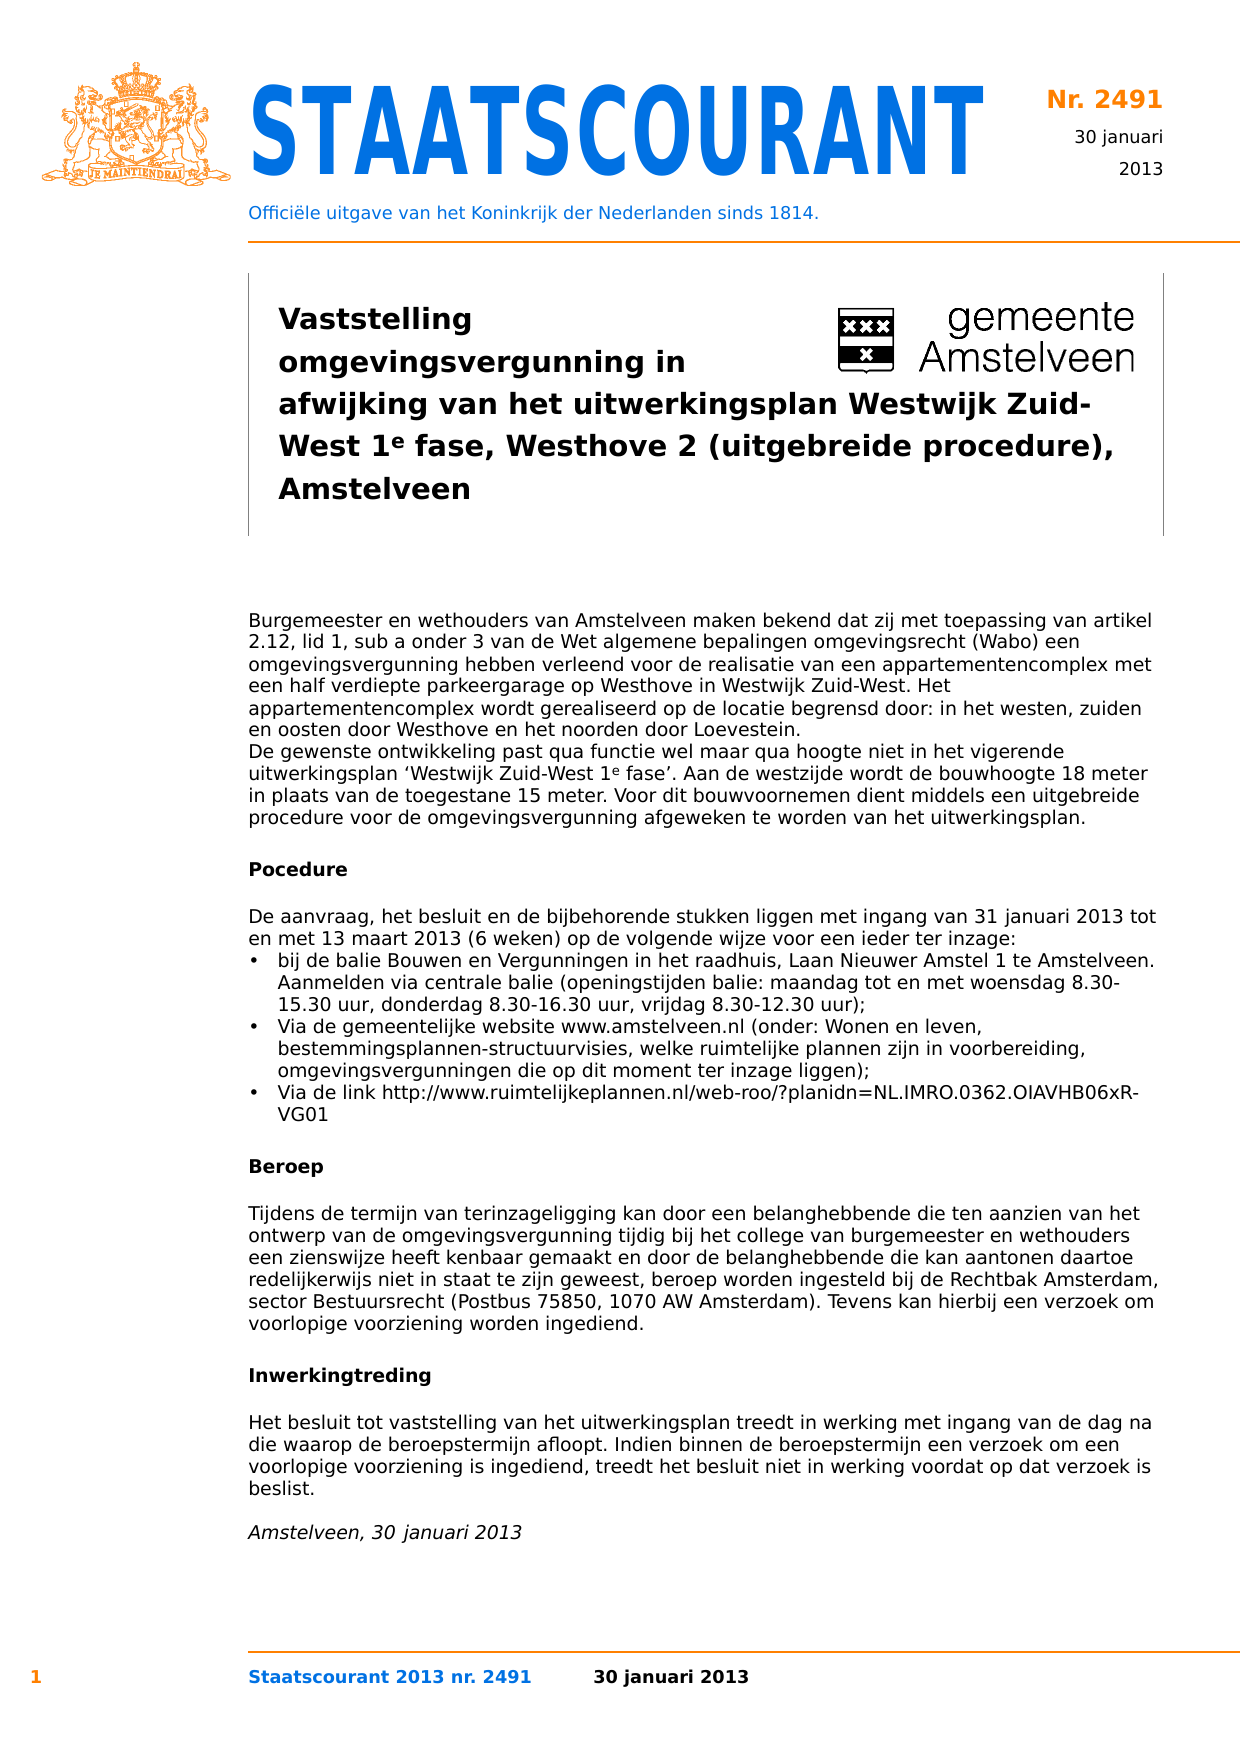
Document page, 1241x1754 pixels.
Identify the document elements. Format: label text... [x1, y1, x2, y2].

table_cell 30 januari [998, 121, 1240, 153]
text Burgemeester en wethouders van Amstelveen maken bekend dat zij met toepassing van artikel 2.12, lid 1, sub a onder 3 van de Wet algemene bepalingen omgevingsrecht (Wabo) een omgevingsvergunning hebben verleend voor de realisatie van een appartementencomplex met een half verdiepte parkeergarage op Westhove in Westwijk Zuid-West. Het appartementencomplex wordt gerealiseerd op de locatie begrensd door: in het westen, zuiden en oosten door Westhove en het noorden door Loevestein. [248, 609, 1163, 741]
table_header Nr. 2491 [998, 62, 1240, 121]
picture [838, 302, 1134, 374]
text • Via de link http://www.ruimtelijkeplannen.nl/web-roo/?planidn=NL.IMRO.0362.OIAVHB06xR-VG01 [248, 1082, 1163, 1126]
subtitle Beroep [248, 1156, 1163, 1178]
text • bij de balie Bouwen en Vergunningen in het raadhuis, Laan Nieuwer Amstel 1 te Amstelveen. Aanmelden via centrale balie (openingstijden balie: maandag tot en met woensdag 8.30-15.30 uur, donderdag 8.30-16.30 uur, vrijdag 8.30-12.30 uur); [248, 950, 1163, 1016]
subtitle Pocedure [248, 859, 1163, 881]
table_cell 2013 [998, 153, 1240, 203]
table_header [25, 62, 248, 241]
text Het besluit tot vaststelling van het uitwerkingsplan treedt in werking met ingang van de dag na die waarop de beroepstermijn afloopt. Indien binnen de beroepstermijn een verzoek om een voorlopige voorziening is ingediend, treedt het besluit niet in werking voordat op dat verzoek is beslist. [248, 1412, 1163, 1500]
text Amstelveen, 30 januari 2013 [248, 1522, 1163, 1544]
table_cell Officiële uitgave van het Koninkrijk der Nederlanden sinds 1814. [248, 203, 1240, 241]
subtitle Inwerkingtreding [248, 1365, 1163, 1387]
text De gewenste ontwikkeling past qua functie wel maar qua hoogte niet in het vigerende uitwerkingsplan ‘Westwijk Zuid-West 1e fase’. Aan de westzijde wordt de bouwhoogte 18 meter in plaats van de toegestane 15 meter. Voor dit bouwvoornemen dient middels een uitgebreide procedure voor de omgevingsvergunning afgeweken te worden van het uitwerkingsplan. [248, 741, 1163, 829]
text Tijdens de termijn van terinzageligging kan door een belanghebbende die ten aanzien van het ontwerp van de omgevingsvergunning tijdig bij het college van burgemeester en wethouders een zienswijze heeft kenbaar gemaakt en door de belanghebbende die kan aantonen daartoe redelijkerwijs niet in staat te zijn geweest, beroep worden ingesteld bij de Rechtbak Amsterdam, sector Bestuursrecht (Postbus 75850, 1070 AW Amsterdam). Tevens kan hierbij een verzoek om voorlopige voorziening worden ingediend. [248, 1203, 1163, 1335]
table_header STAATSCOURANT [248, 62, 998, 203]
picture [41, 62, 231, 186]
text De aanvraag, het besluit en de bijbehorende stukken liggen met ingang van 31 januari 2013 tot en met 13 maart 2013 (6 weken) op de volgende wijze voor een ieder ter inzage: [248, 906, 1163, 950]
subtitle Vaststelling omgevingsvergunning in afwijking van het uitwerkingsplan Westwijk Zuid-West 1e fase, Westhove 2 (uitgebreide procedure), Amstelveen [249, 273, 1163, 536]
text • Via de gemeentelijke website www.amstelveen.nl (onder: Wonen en leven, bestemmingsplannen-structuurvisies, welke ruimtelijke plannen zijn in voorbereiding, omgevingsvergunningen die op dit moment ter inzage liggen); [248, 1016, 1163, 1082]
